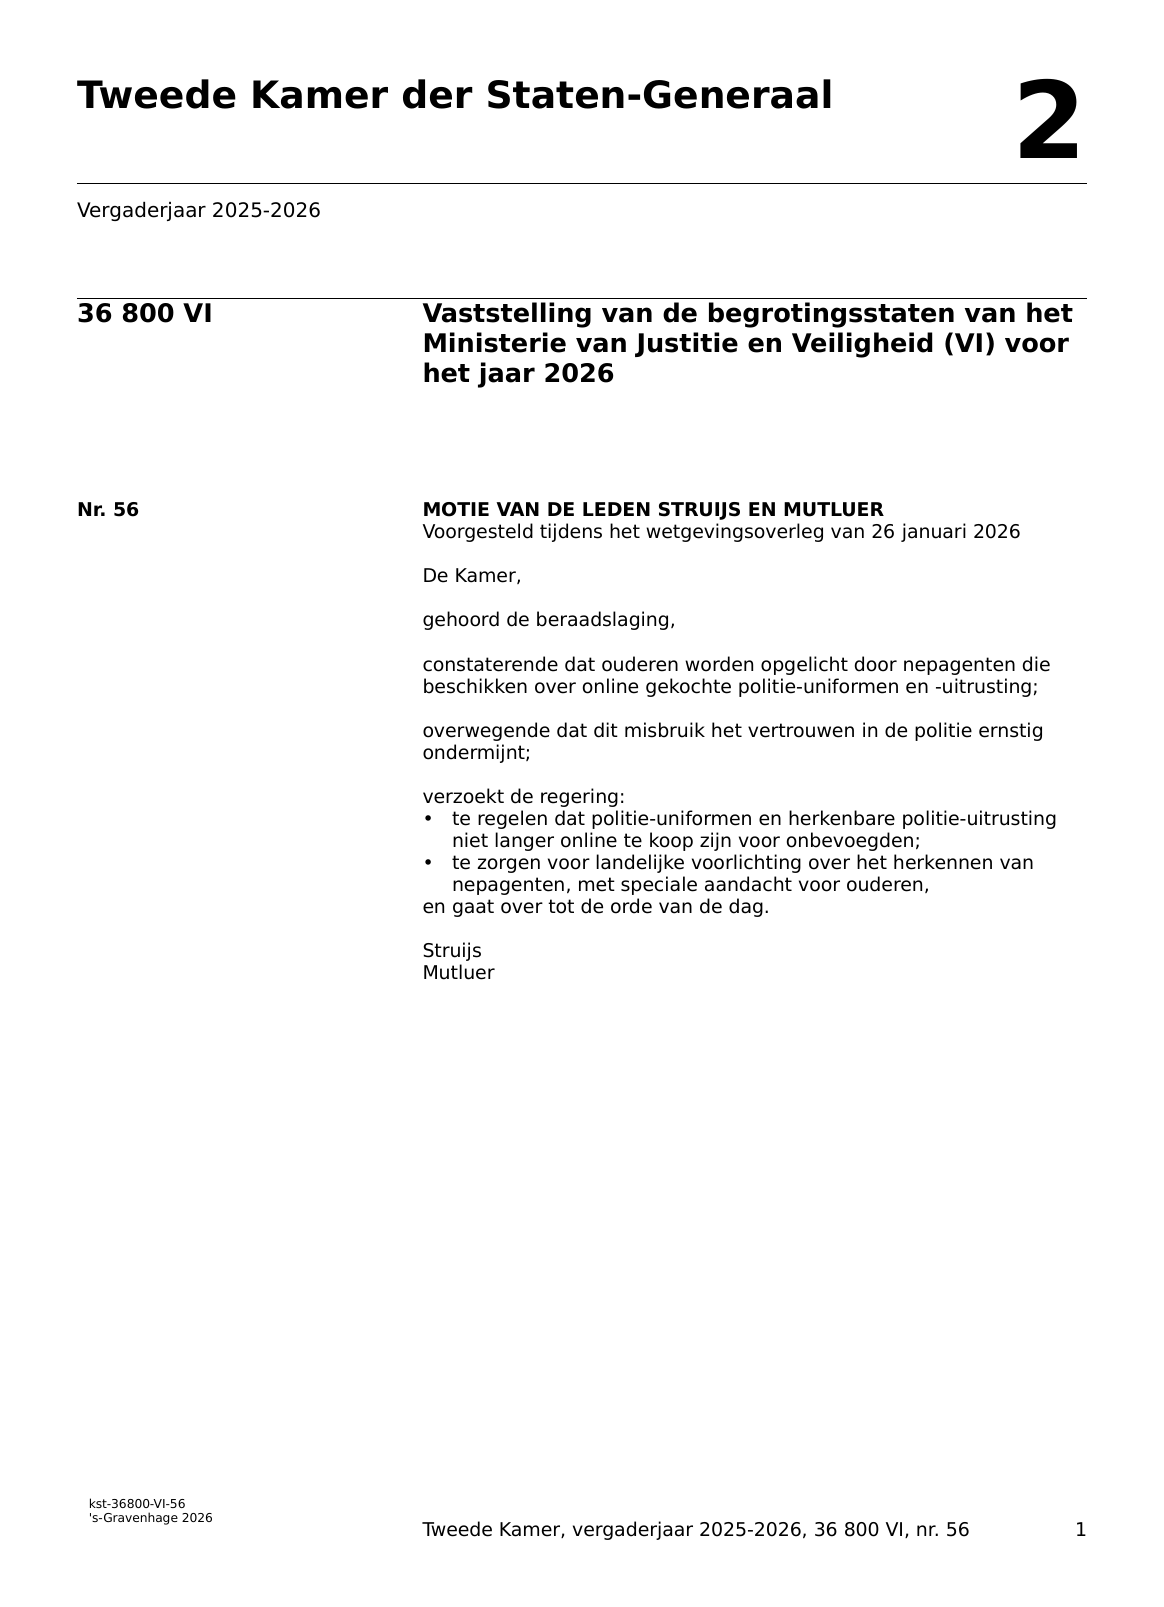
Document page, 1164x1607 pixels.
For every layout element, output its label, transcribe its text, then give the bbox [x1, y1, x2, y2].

subtitle 36 800 VI Vaststelling van de begrotingsstaten van het Ministerie van Justitie en Veiligheid (VI) voor het jaar 2026 [77, 299, 1087, 388]
text overwegende dat dit misbruik het vertrouwen in de politie ernstig ondermijnt; [422, 720, 1087, 764]
text De Kamer, [422, 565, 1087, 587]
text kst-36800-VI-56 [88, 1497, 323, 1511]
text en gaat over tot de orde van de dag. [422, 896, 1087, 918]
text constaterende dat ouderen worden opgelicht door nepagenten die beschikken over online gekochte politie-uniformen en -uitrusting; [422, 653, 1087, 697]
table_header Tweede Kamer der Staten-Generaal [77, 59, 886, 183]
text 's-Gravenhage 2026 [88, 1511, 323, 1525]
table_header 2 [886, 59, 1087, 183]
subtitle Nr. 56 MOTIE VAN DE LEDEN STRUIJS EN MUTLUER [77, 499, 1087, 521]
text • te zorgen voor landelijke voorlichting over het herkennen van nepagenten, met speciale aandacht voor ouderen, [422, 852, 1087, 896]
text gehoord de beraadslaging, [422, 609, 1087, 631]
table_cell Vergaderjaar 2025-2026 [77, 184, 1087, 298]
text Struijs [422, 940, 1087, 962]
text • te regelen dat politie-uniformen en herkenbare politie-uitrusting niet langer online te koop zijn voor onbevoegden; [422, 808, 1087, 852]
text Mutluer [422, 962, 1087, 984]
text verzoekt de regering: [422, 786, 1087, 808]
text Voorgesteld tijdens het wetgevingsoverleg van 26 januari 2026 [422, 521, 1087, 543]
